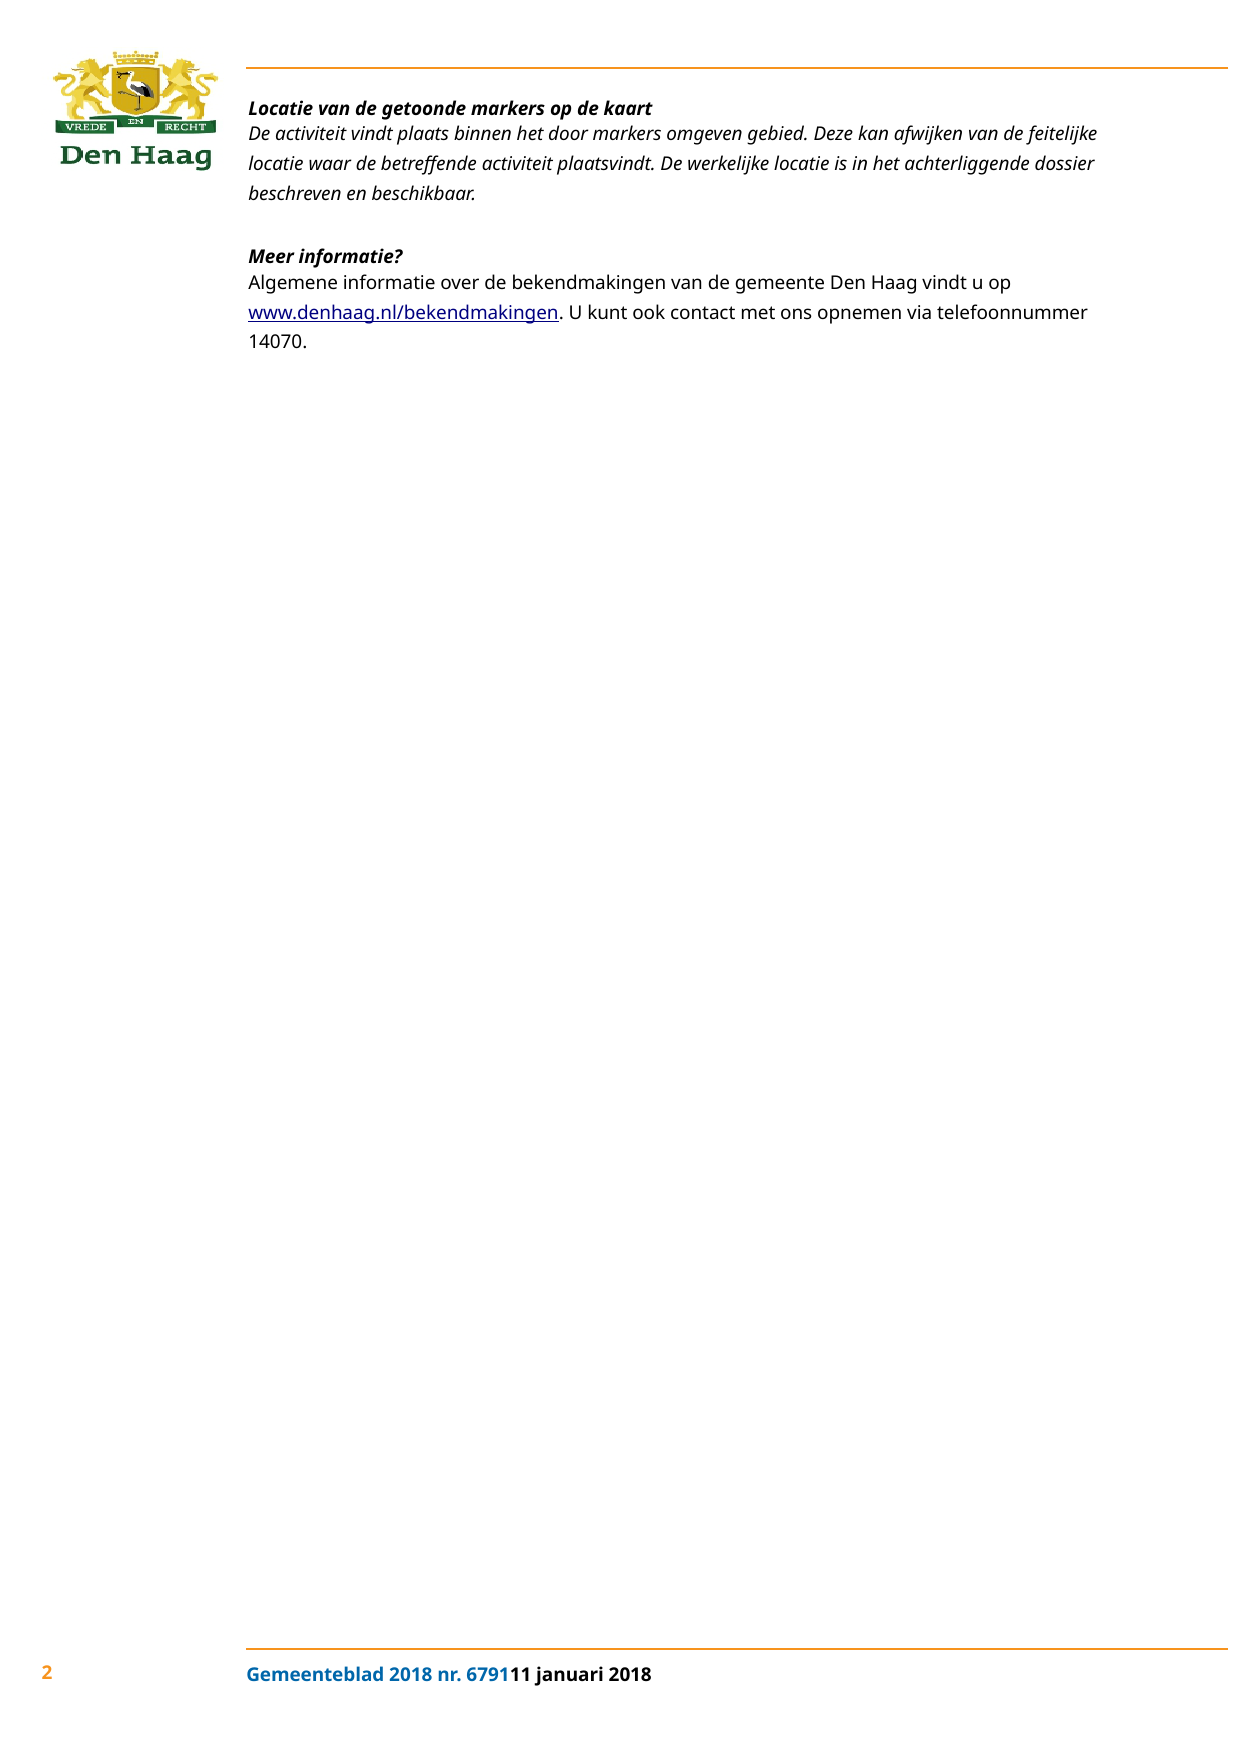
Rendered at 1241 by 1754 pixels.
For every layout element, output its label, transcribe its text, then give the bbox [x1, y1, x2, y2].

text Locatie van de getoonde markers op de kaart [248, 95, 1152, 121]
text De activiteit vindt plaats binnen het door markers omgeven gebied. Deze kan afwijken van de feitelijke locatie waar de betreffende activiteit plaatsvindt. De werkelijke locatie is in het achterliggende dossier beschreven en beschikbaar. [248, 121, 1152, 205]
picture [41, 47, 231, 172]
text Meer informatie? [248, 244, 1152, 269]
text Algemene informatie over de bekendmakingen van de gemeente Den Haag vindt u op www.denhaag.nl/bekendmakingen. U kunt ook contact met ons opnemen via telefoonnummer 14070. [248, 269, 1152, 354]
